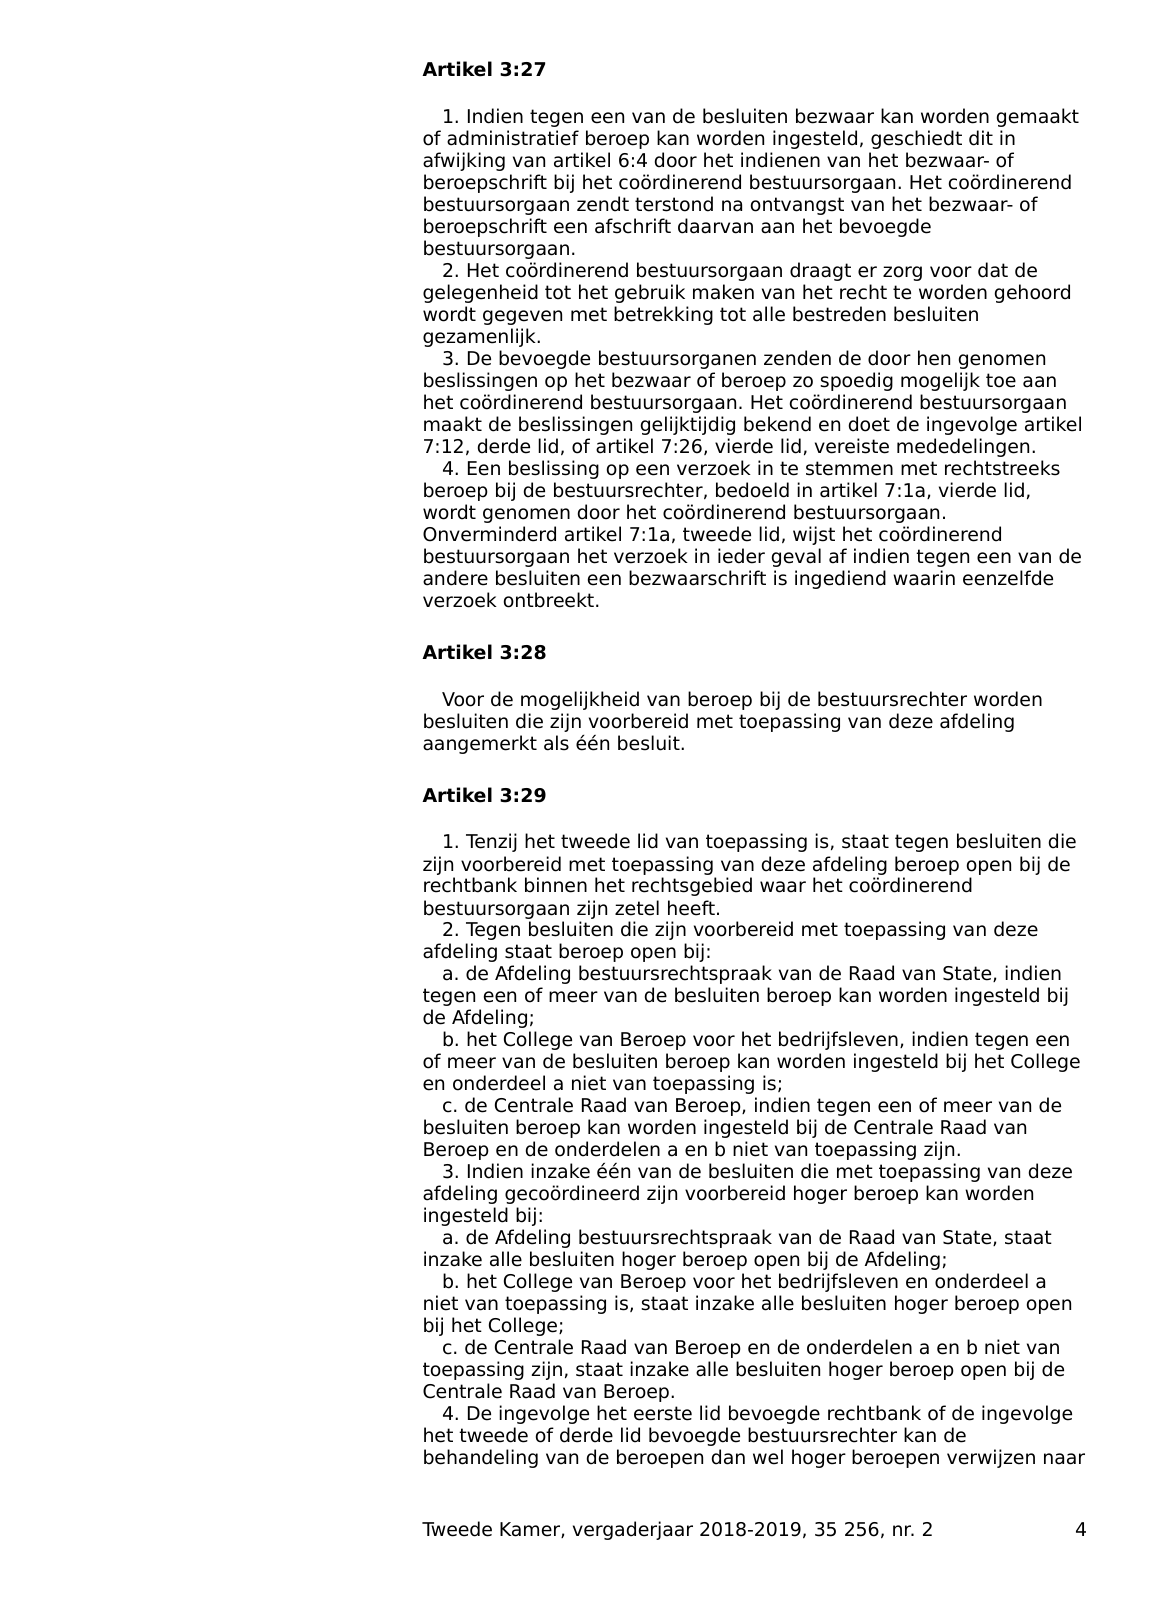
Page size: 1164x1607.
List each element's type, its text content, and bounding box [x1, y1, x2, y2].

subtitle Artikel 3:29 [422, 784, 1087, 806]
subtitle Artikel 3:28 [422, 642, 1087, 663]
text a. de Afdeling bestuursrechtspraak van de Raad van State, staat inzake alle besluiten hoger beroep open bij de Afdeling; [422, 1227, 1087, 1271]
text 3. De bevoegde bestuursorganen zenden de door hen genomen beslissingen op het bezwaar of beroep zo spoedig mogelijk toe aan het coördinerend bestuursorgaan. Het coördinerend bestuursorgaan maakt de beslissingen gelijktijdig bekend en doet de ingevolge artikel 7:12, derde lid, of artikel 7:26, vierde lid, vereiste mededelingen. [422, 348, 1087, 458]
text 3. Indien inzake één van de besluiten die met toepassing van deze afdeling gecoördineerd zijn voorbereid hoger beroep kan worden ingesteld bij: [422, 1161, 1087, 1227]
text c. de Centrale Raad van Beroep, indien tegen een of meer van de besluiten beroep kan worden ingesteld bij de Centrale Raad van Beroep en de onderdelen a en b niet van toepassing zijn. [422, 1095, 1087, 1161]
text 1. Tenzij het tweede lid van toepassing is, staat tegen besluiten die zijn voorbereid met toepassing van deze afdeling beroep open bij de rechtbank binnen het rechtsgebied waar het coördinerend bestuursorgaan zijn zetel heeft. [422, 831, 1087, 919]
text c. de Centrale Raad van Beroep en de onderdelen a en b niet van toepassing zijn, staat inzake alle besluiten hoger beroep open bij de Centrale Raad van Beroep. [422, 1337, 1087, 1403]
text b. het College van Beroep voor het bedrijfsleven, indien tegen een of meer van de besluiten beroep kan worden ingesteld bij het College en onderdeel a niet van toepassing is; [422, 1029, 1087, 1095]
text 1. Indien tegen een van de besluiten bezwaar kan worden gemaakt of administratief beroep kan worden ingesteld, geschiedt dit in afwijking van artikel 6:4 door het indienen van het bezwaar- of beroepschrift bij het coördinerend bestuursorgaan. Het coördinerend bestuursorgaan zendt terstond na ontvangst van het bezwaar- of beroepschrift een afschrift daarvan aan het bevoegde bestuursorgaan. [422, 106, 1087, 260]
text 2. Het coördinerend bestuursorgaan draagt er zorg voor dat de gelegenheid tot het gebruik maken van het recht te worden gehoord wordt gegeven met betrekking tot alle bestreden besluiten gezamenlijk. [422, 260, 1087, 348]
text 4. De ingevolge het eerste lid bevoegde rechtbank of de ingevolge het tweede of derde lid bevoegde bestuursrechter kan de behandeling van de beroepen dan wel hoger beroepen verwijzen naar [422, 1403, 1087, 1469]
subtitle Artikel 3:27 [422, 59, 1087, 81]
text 2. Tegen besluiten die zijn voorbereid met toepassing van deze afdeling staat beroep open bij: [422, 919, 1087, 963]
text Voor de mogelijkheid van beroep bij de bestuursrechter worden besluiten die zijn voorbereid met toepassing van deze afdeling aangemerkt als één besluit. [422, 688, 1087, 754]
text a. de Afdeling bestuursrechtspraak van de Raad van State, indien tegen een of meer van de besluiten beroep kan worden ingesteld bij de Afdeling; [422, 963, 1087, 1029]
text 4. Een beslissing op een verzoek in te stemmen met rechtstreeks beroep bij de bestuursrechter, bedoeld in artikel 7:1a, vierde lid, wordt genomen door het coördinerend bestuursorgaan. Onverminderd artikel 7:1a, tweede lid, wijst het coördinerend bestuursorgaan het verzoek in ieder geval af indien tegen een van de andere besluiten een bezwaarschrift is ingediend waarin eenzelfde verzoek ontbreekt. [422, 458, 1087, 612]
text b. het College van Beroep voor het bedrijfsleven en onderdeel a niet van toepassing is, staat inzake alle besluiten hoger beroep open bij het College; [422, 1271, 1087, 1337]
